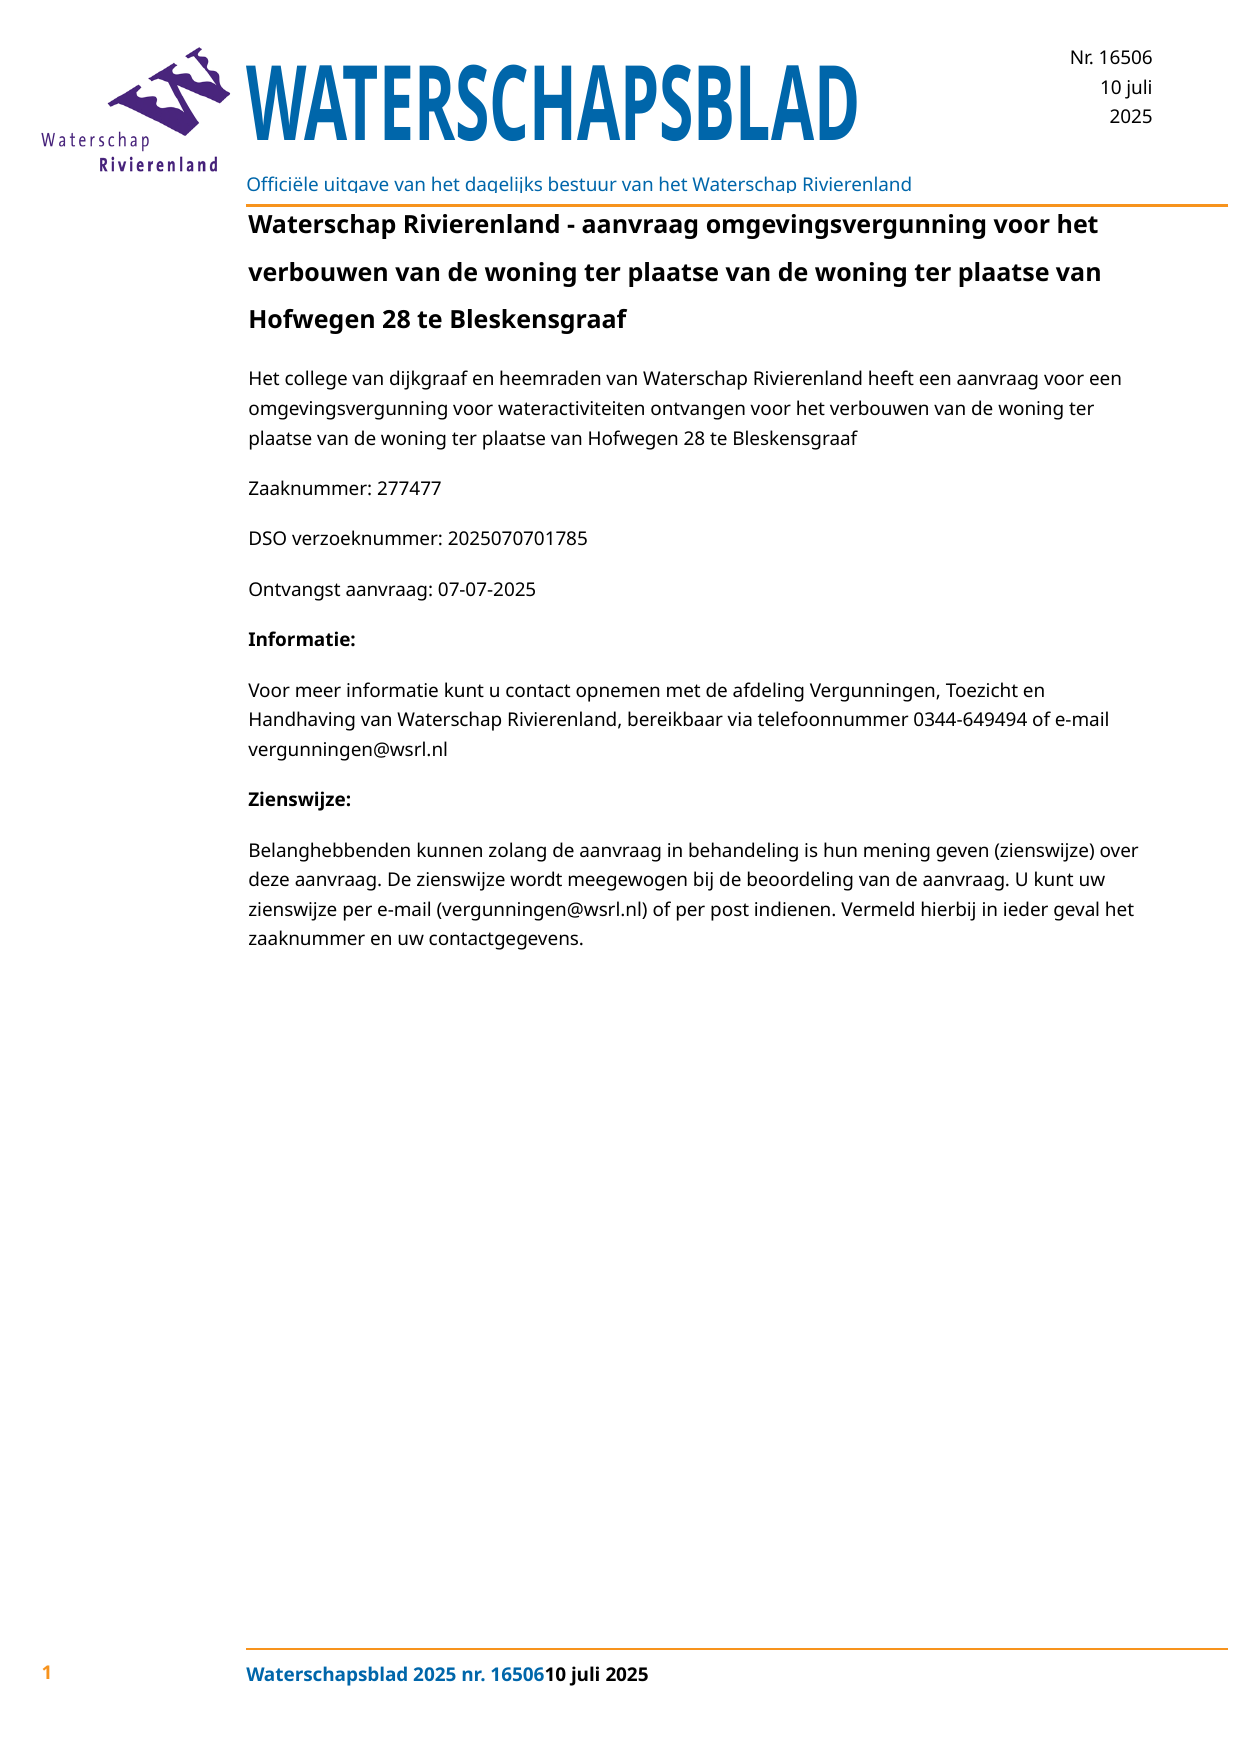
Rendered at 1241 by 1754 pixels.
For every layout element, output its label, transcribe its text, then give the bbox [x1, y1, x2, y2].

text Zienswijze: [248, 786, 1152, 812]
text Voor meer informatie kunt u contact opnemen met de afdeling Vergunningen, Toezicht en Handhaving van Waterschap Rivierenland, bereikbaar via telefoonnummer 0344-649494 of e-mail vergunningen@wsrl.nl [248, 677, 1152, 762]
picture [41, 47, 231, 172]
text Waterschap Rivierenland - aanvraag omgevingsvergunning voor het verbouwen van de woning ter plaatse van de woning ter plaatse van Hofwegen 28 te Bleskensgraaf [248, 207, 1152, 336]
text Belanghebbenden kunnen zolang de aanvraag in behandeling is hun mening geven (zienswijze) over deze aanvraag. De zienswijze wordt meegewogen bij de beoordeling van de aanvraag. U kunt uw zienswijze per e-mail (vergunningen@wsrl.nl) of per post indienen. Vermeld hierbij in ieder geval het zaaknummer en uw contactgegevens. [248, 837, 1152, 951]
text DSO verzoeknummer: 2025070701785 [248, 526, 1152, 551]
text Informatie: [248, 626, 1152, 652]
text Het college van dijkgraaf en heemraden van Waterschap Rivierenland heeft een aanvraag voor een omgevingsvergunning voor wateractiviteiten ontvangen voor het verbouwen van de woning ter plaatse van de woning ter plaatse van Hofwegen 28 te Bleskensgraaf [248, 366, 1152, 450]
text Ontvangst aanvraag: 07-07-2025 [248, 576, 1152, 602]
text Zaaknummer: 277477 [248, 475, 1152, 501]
